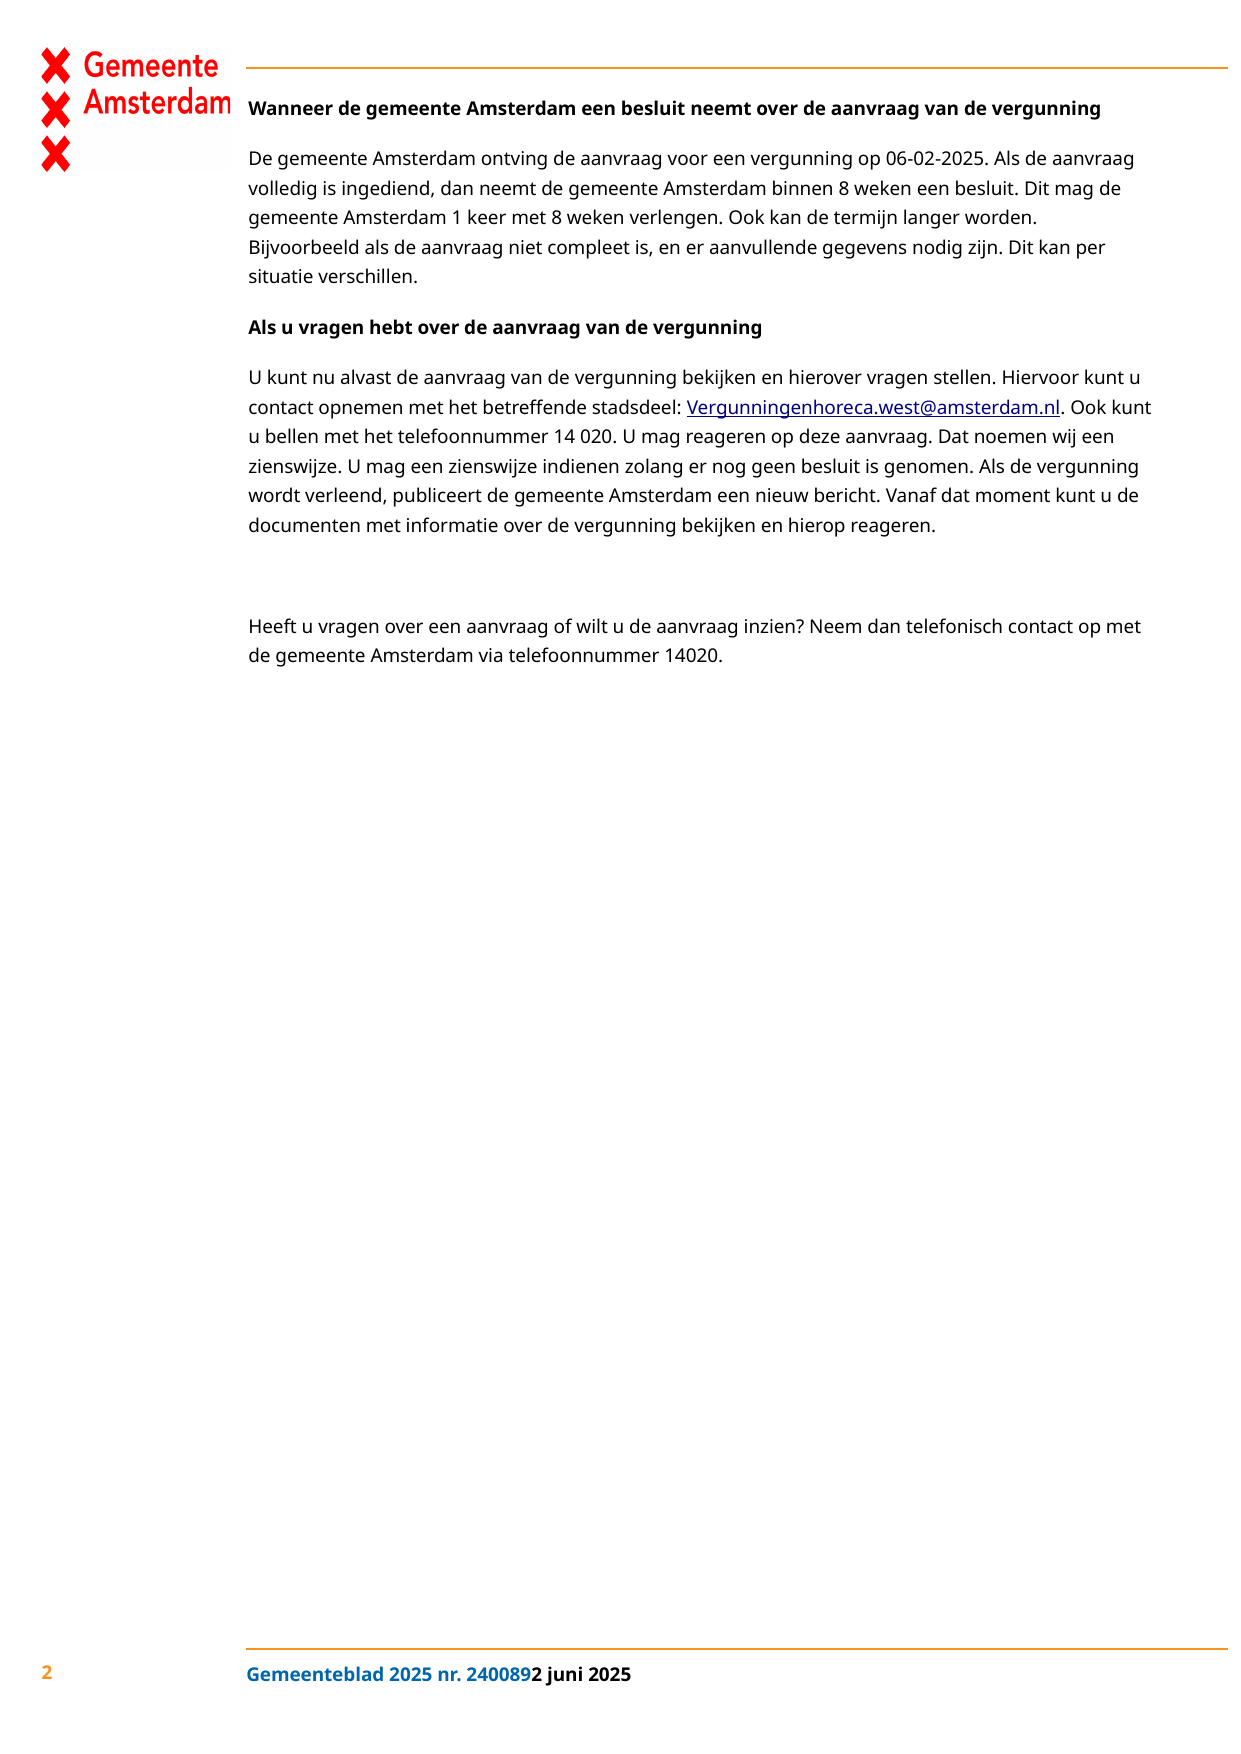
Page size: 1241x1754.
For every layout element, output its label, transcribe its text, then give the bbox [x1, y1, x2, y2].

text Wanneer de gemeente Amsterdam een besluit neemt over de aanvraag van de vergunning [248, 95, 1152, 121]
text Heeft u vragen over een aanvraag of wilt u de aanvraag inzien? Neem dan telefonisch contact op met de gemeente Amsterdam via telefoonnummer 14020. [248, 613, 1152, 668]
picture [41, 47, 231, 172]
text De gemeente Amsterdam ontving de aanvraag voor een vergunning op 06-02-2025. Als de aanvraag volledig is ingediend, dan neemt de gemeente Amsterdam binnen 8 weken een besluit. Dit mag de gemeente Amsterdam 1 keer met 8 weken verlengen. Ook kan de termijn langer worden. Bijvoorbeeld als de aanvraag niet compleet is, en er aanvullende gegevens nodig zijn. Dit kan per situatie verschillen. [248, 145, 1152, 289]
text U kunt nu alvast de aanvraag van de vergunning bekijken en hierover vragen stellen. Hiervoor kunt u contact opnemen met het betreffende stadsdeel: Vergunningenhoreca.west@amsterdam.nl. Ook kunt u bellen met het telefoonnummer 14 020. U mag reageren op deze aanvraag. Dat noemen wij een zienswijze. U mag een zienswijze indienen zolang er nog geen besluit is genomen. Als de vergunning wordt verleend, publiceert de gemeente Amsterdam een nieuw bericht. Vanaf dat moment kunt u de documenten met informatie over de vergunning bekijken en hierop reageren. [248, 364, 1152, 538]
text Als u vragen hebt over de aanvraag van de vergunning [248, 314, 1152, 340]
